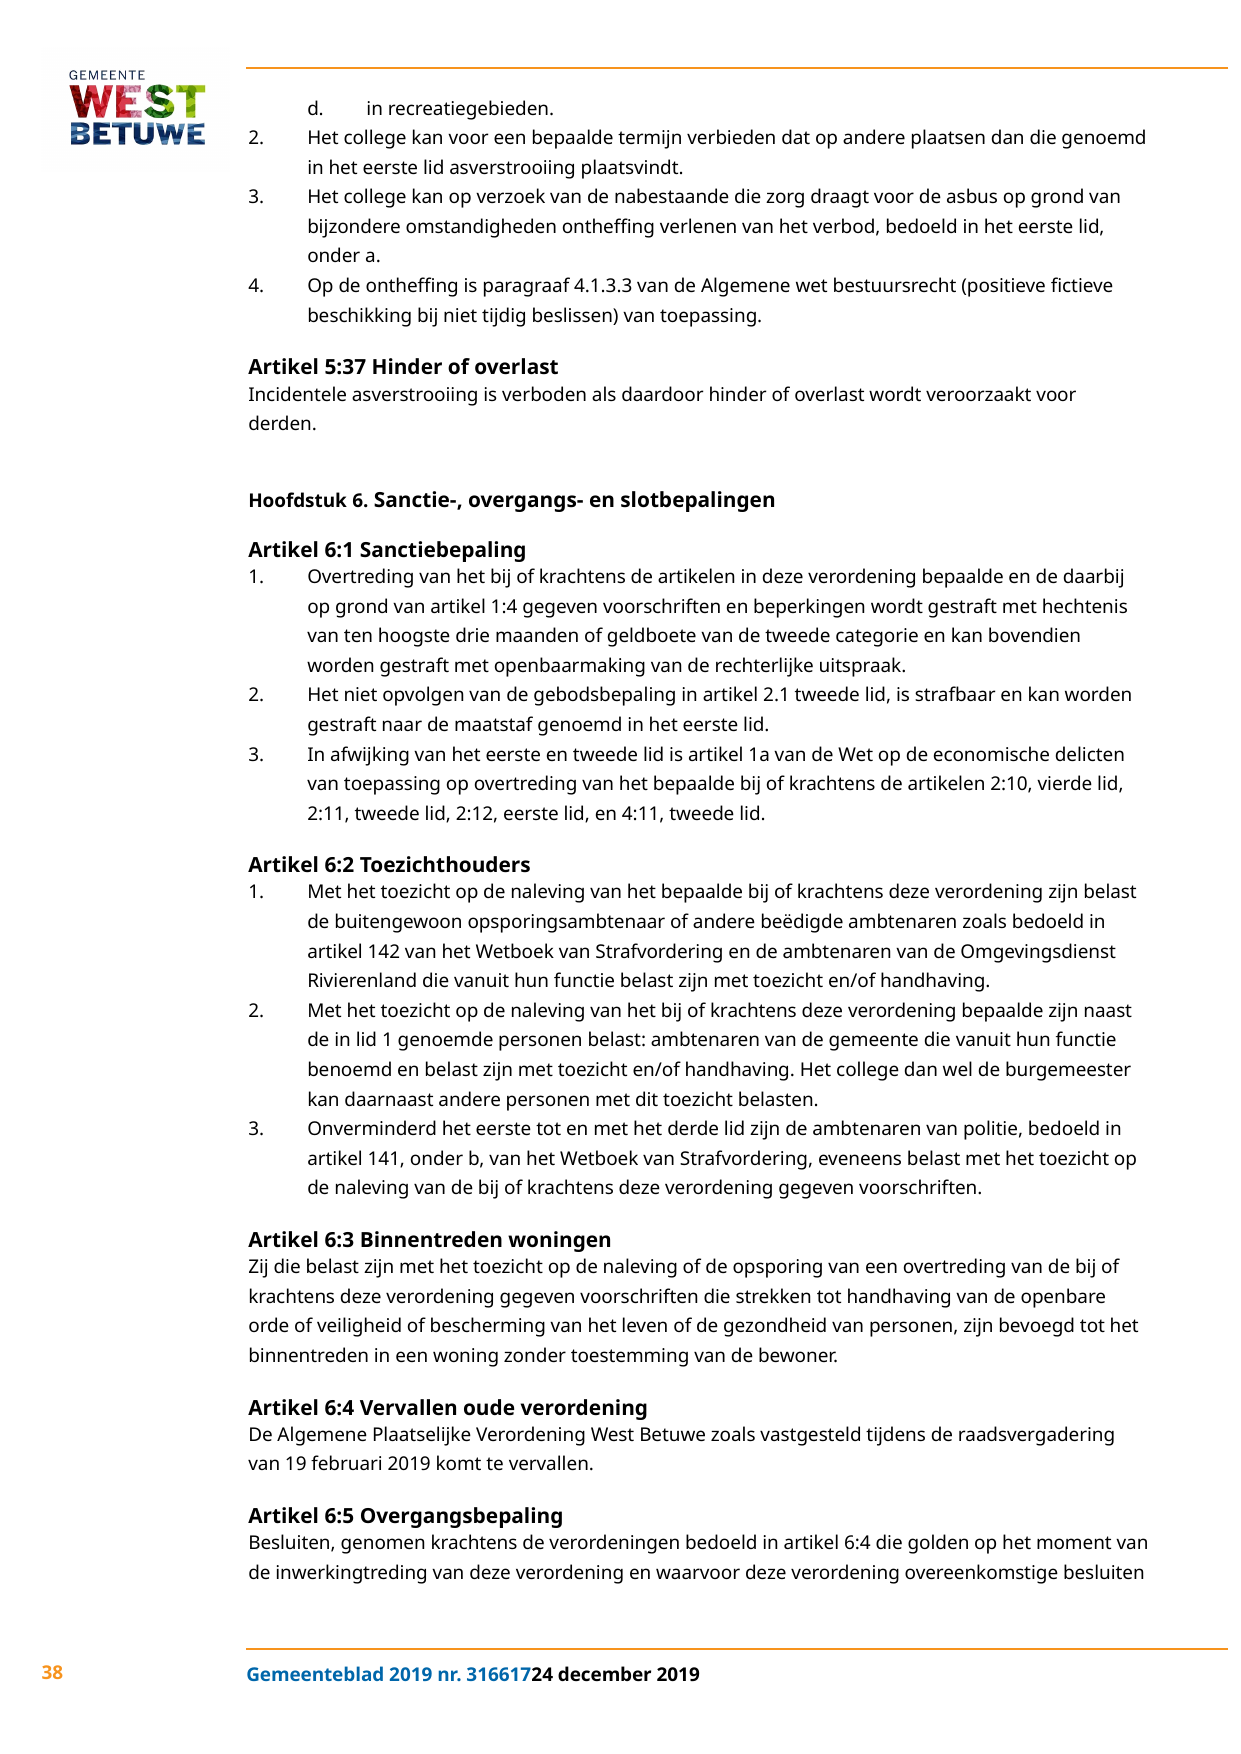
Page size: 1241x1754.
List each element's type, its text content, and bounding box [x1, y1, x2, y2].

list Het college kan voor een bepaalde termijn verbieden dat op andere plaatsen dan die genoemd in het eerste lid asverstrooiing plaatsvindt. [248, 124, 1152, 180]
text Artikel 6:3 Binnentreden woningen [248, 1225, 1152, 1253]
text Zij die belast zijn met het toezicht op de naleving of de opsporing van een overtreding van de bij of krachtens deze verordening gegeven voorschriften die strekken tot handhaving van de openbare orde of veiligheid of bescherming van het leven of de gezondheid van personen, zijn bevoegd tot het binnentreden in een woning zonder toestemming van de bewoner. [248, 1253, 1152, 1368]
text Incidentele asverstrooiing is verboden als daardoor hinder of overlast wordt veroorzaakt voor derden. [248, 381, 1152, 436]
text Artikel 6:5 Overgangsbepaling [248, 1501, 1152, 1529]
list In afwijking van het eerste en tweede lid is artikel 1a van de Wet op de economische delicten van toepassing op overtreding van het bepaalde bij of krachtens de artikelen 2:10, vierde lid, 2:11, tweede lid, 2:12, eerste lid, en 4:11, tweede lid. [248, 741, 1152, 826]
text Hoofdstuk 6. Sanctie-, overgangs- en slotbepalingen [248, 486, 1152, 514]
text Besluiten, genomen krachtens de verordeningen bedoeld in artikel 6:4 die golden op het moment van de inwerkingtreding van deze verordening en waarvoor deze verordening overeenkomstige besluiten [248, 1529, 1152, 1585]
text Artikel 5:37 Hinder of overlast [248, 352, 1152, 381]
text Artikel 6:4 Vervallen oude verordening [248, 1393, 1152, 1421]
text De Algemene Plaatselijke Verordening West Betuwe zoals vastgesteld tijdens de raadsvergadering van 19 februari 2019 komt te vervallen. [248, 1421, 1152, 1476]
list Het niet opvolgen van de gebodsbepaling in artikel 2.1 tweede lid, is strafbaar en kan worden gestraft naar de maatstaf genoemd in het eerste lid. [248, 682, 1152, 737]
text Artikel 6:1 Sanctiebepaling [248, 535, 1152, 563]
list Op de ontheffing is paragraaf 4.1.3.3 van de Algemene wet bestuursrecht (positieve fictieve beschikking bij niet tijdig beslissen) van toepassing. [248, 272, 1152, 328]
picture [41, 47, 231, 172]
list Overtreding van het bij of krachtens de artikelen in deze verordening bepaalde en de daarbij op grond van artikel 1:4 gegeven voorschriften en beperkingen wordt gestraft met hechtenis van ten hoogste drie maanden of geldboete van de tweede categorie en kan bovendien worden gestraft met openbaarmaking van de rechterlijke uitspraak. [248, 563, 1152, 678]
list in recreatiegebieden. [307, 95, 1152, 121]
list Met het toezicht op de naleving van het bepaalde bij of krachtens deze verordening zijn belast de buitengewoon opsporingsambtenaar of andere beëdigde ambtenaren zoals bedoeld in artikel 142 van het Wetboek van Strafvordering en de ambtenaren van de Omgevingsdienst Rivierenland die vanuit hun functie belast zijn met toezicht en/of handhaving. [248, 879, 1152, 993]
list Onverminderd het eerste tot en met het derde lid zijn de ambtenaren van politie, bedoeld in artikel 141, onder b, van het Wetboek van Strafvordering, eveneens belast met het toezicht op de naleving van de bij of krachtens deze verordening gegeven voorschriften. [248, 1115, 1152, 1200]
list Het college kan op verzoek van de nabestaande die zorg draagt voor de asbus op grond van bijzondere omstandigheden ontheffing verlenen van het verbod, bedoeld in het eerste lid, onder a. [248, 183, 1152, 268]
list Met het toezicht op de naleving van het bij of krachtens deze verordening bepaalde zijn naast de in lid 1 genoemde personen belast: ambtenaren van de gemeente die vanuit hun functie benoemd en belast zijn met toezicht en/of handhaving. Het college dan wel de burgemeester kan daarnaast andere personen met dit toezicht belasten. [248, 997, 1152, 1112]
text Artikel 6:2 Toezichthouders [248, 850, 1152, 879]
